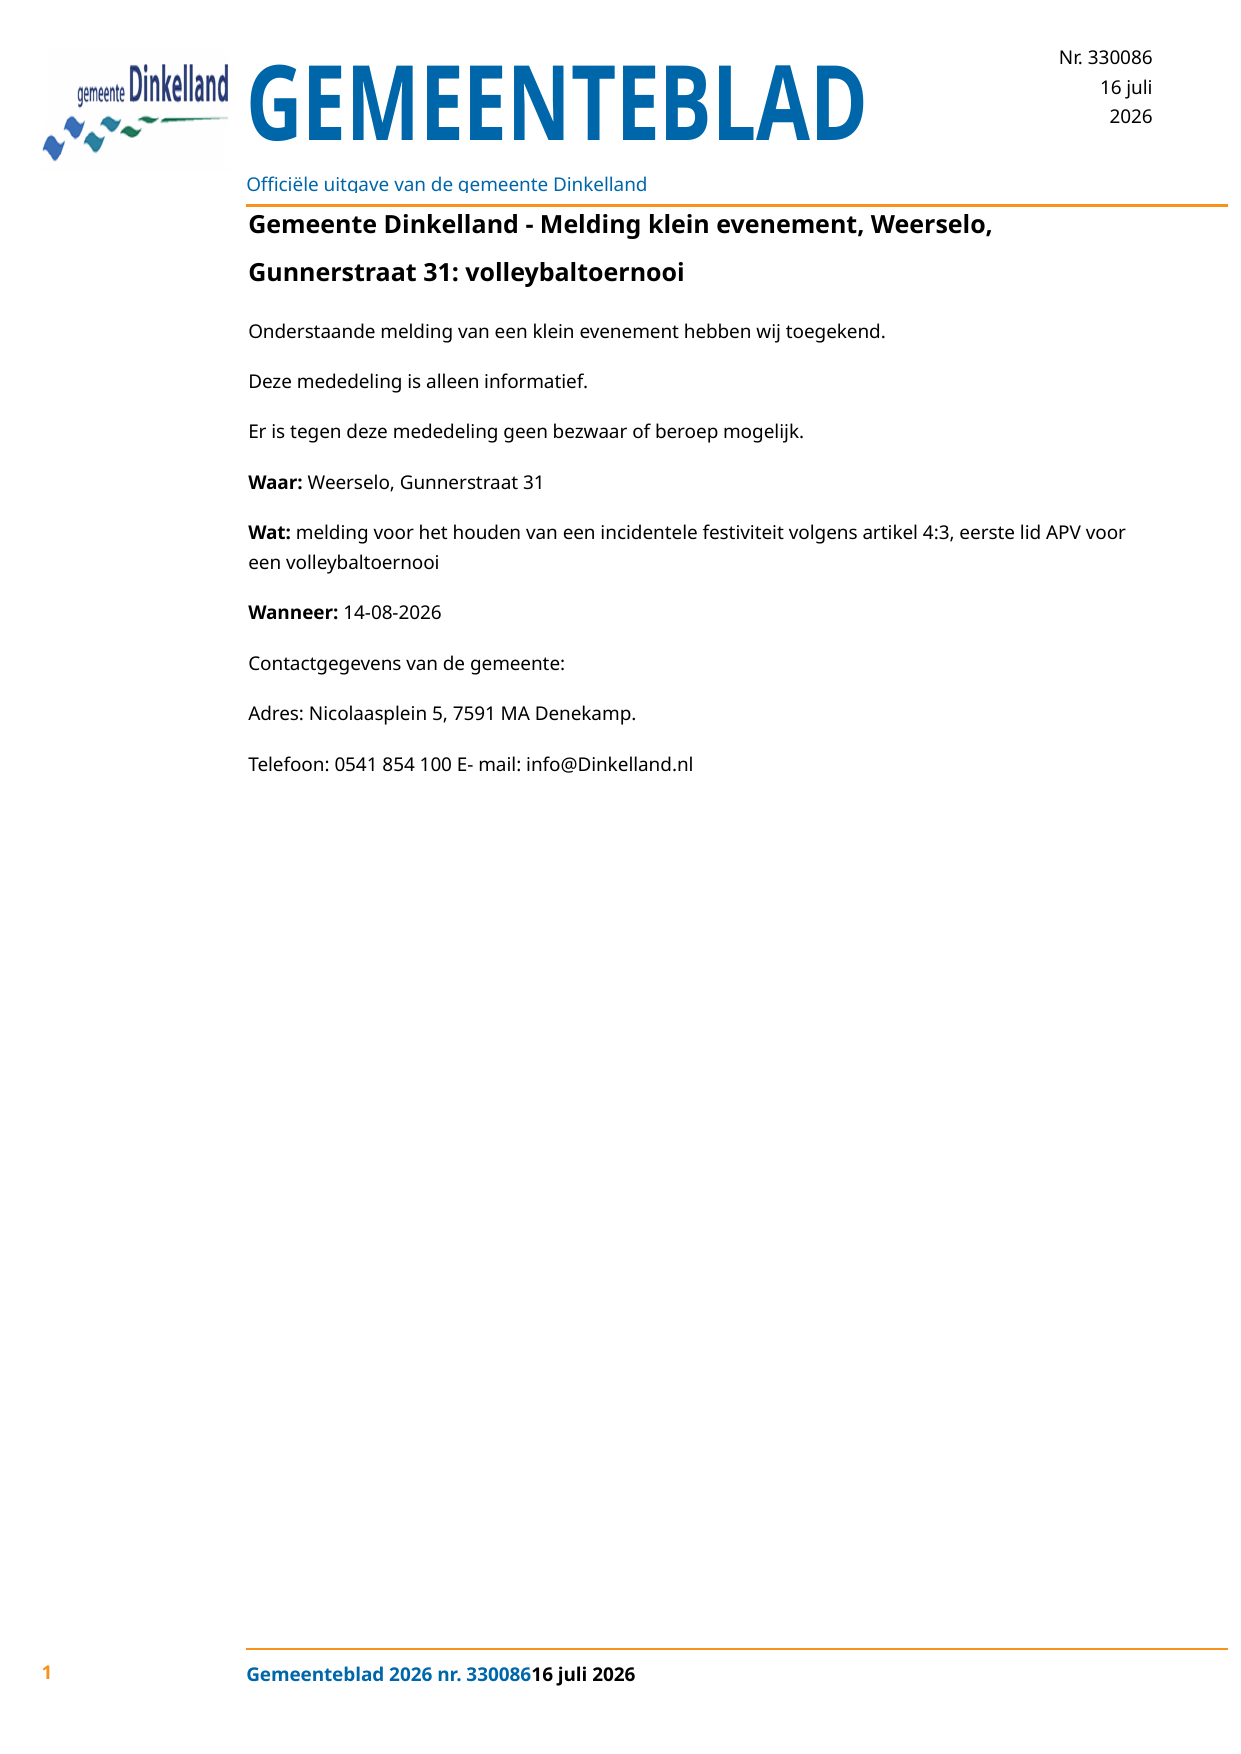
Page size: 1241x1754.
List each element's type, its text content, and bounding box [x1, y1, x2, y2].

text Wanneer: 14-08-2026 [248, 599, 1152, 625]
text Deze mededeling is alleen informatief. [248, 368, 1152, 394]
text Onderstaande melding van een klein evenement hebben wij toegekend. [248, 318, 1152, 344]
text Adres: Nicolaasplein 5, 7591 MA Denekamp. [248, 700, 1152, 726]
text Telefoon: 0541 854 100 E- mail: info@Dinkelland.nl [248, 751, 1152, 777]
text Contactgegevens van de gemeente: [248, 650, 1152, 676]
text Waar: Weerselo, Gunnerstraat 31 [248, 469, 1152, 495]
text Wat: melding voor het houden van een incidentele festiviteit volgens artikel 4:3, eerste lid APV voor een volleybaltoernooi [248, 519, 1152, 575]
text Gemeente Dinkelland - Melding klein evenement, Weerselo, Gunnerstraat 31: volleybaltoernooi [248, 207, 1152, 288]
picture [41, 47, 231, 172]
text Er is tegen deze mededeling geen bezwaar of beroep mogelijk. [248, 419, 1152, 444]
